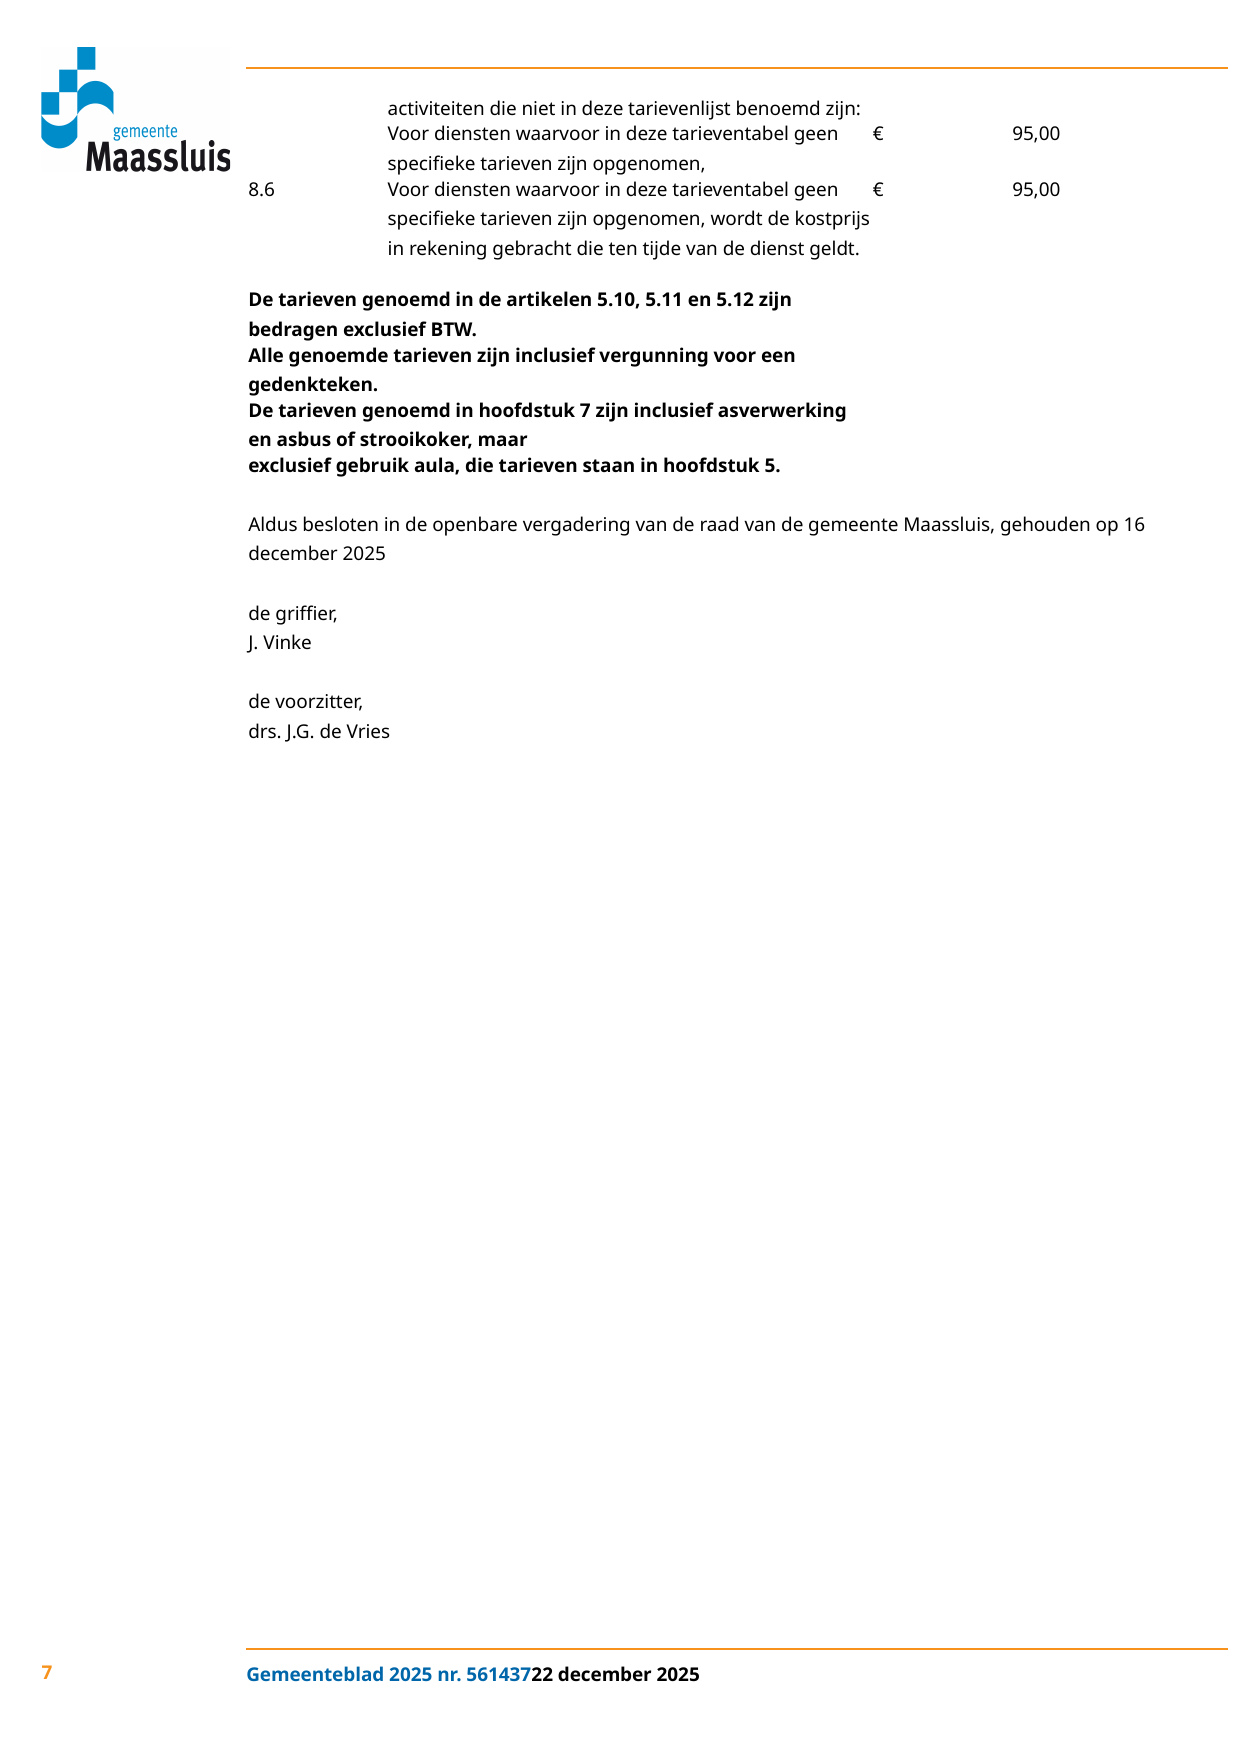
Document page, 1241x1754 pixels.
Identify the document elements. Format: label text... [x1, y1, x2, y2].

table_cell [873, 453, 1012, 478]
text de voorzitter, [248, 688, 1152, 714]
table_cell [388, 261, 873, 286]
table_cell 95,00 [1012, 176, 1152, 261]
table_cell [1012, 95, 1152, 121]
text de griffier, [248, 600, 1152, 625]
table_cell € [873, 121, 1012, 176]
table_cell [248, 95, 387, 121]
table_cell De tarieven genoemd in de artikelen 5.10, 5.11 en 5.12 zijn bedragen exclusief BTW. [248, 286, 873, 342]
table_cell activiteiten die niet in deze tarievenlijst benoemd zijn: [388, 95, 873, 121]
text Aldus besloten in de openbare vergadering van de raad van de gemeente Maassluis, gehouden op 16 december 2025 [248, 511, 1152, 566]
table_cell 95,00 [1012, 121, 1152, 176]
picture [41, 47, 77, 92]
table_cell [1012, 453, 1152, 478]
table_cell [873, 261, 1012, 286]
table_cell [1012, 286, 1152, 342]
table_cell [1012, 397, 1152, 452]
table_cell [1012, 342, 1152, 397]
table_cell [873, 95, 1012, 121]
table_cell [1012, 261, 1152, 286]
table_cell exclusief gebruik aula, die tarieven staan in hoofdstuk 5. [248, 453, 873, 478]
table_cell Voor diensten waarvoor in deze tarieventabel geen specifieke tarieven zijn opgenomen, wordt de kostprijs in rekening gebracht die ten tijde van de dienst geldt. [388, 176, 873, 261]
table_cell [248, 121, 387, 176]
table_cell [248, 261, 387, 286]
table_cell [873, 286, 1012, 342]
table_cell Voor diensten waarvoor in deze tarieventabel geen specifieke tarieven zijn opgenomen, [388, 121, 873, 176]
text J. Vinke [248, 629, 1152, 655]
table_cell 8.6 [248, 176, 387, 261]
table_cell [873, 342, 1012, 397]
table_cell De tarieven genoemd in hoofdstuk 7 zijn inclusief asverwerking en asbus of strooikoker, maar [248, 397, 873, 452]
table_cell € [873, 176, 1012, 261]
table_cell [873, 397, 1012, 452]
text drs. J.G. de Vries [248, 718, 1152, 744]
picture [41, 47, 231, 172]
table_cell Alle genoemde tarieven zijn inclusief vergunning voor een gedenkteken. [248, 342, 873, 397]
